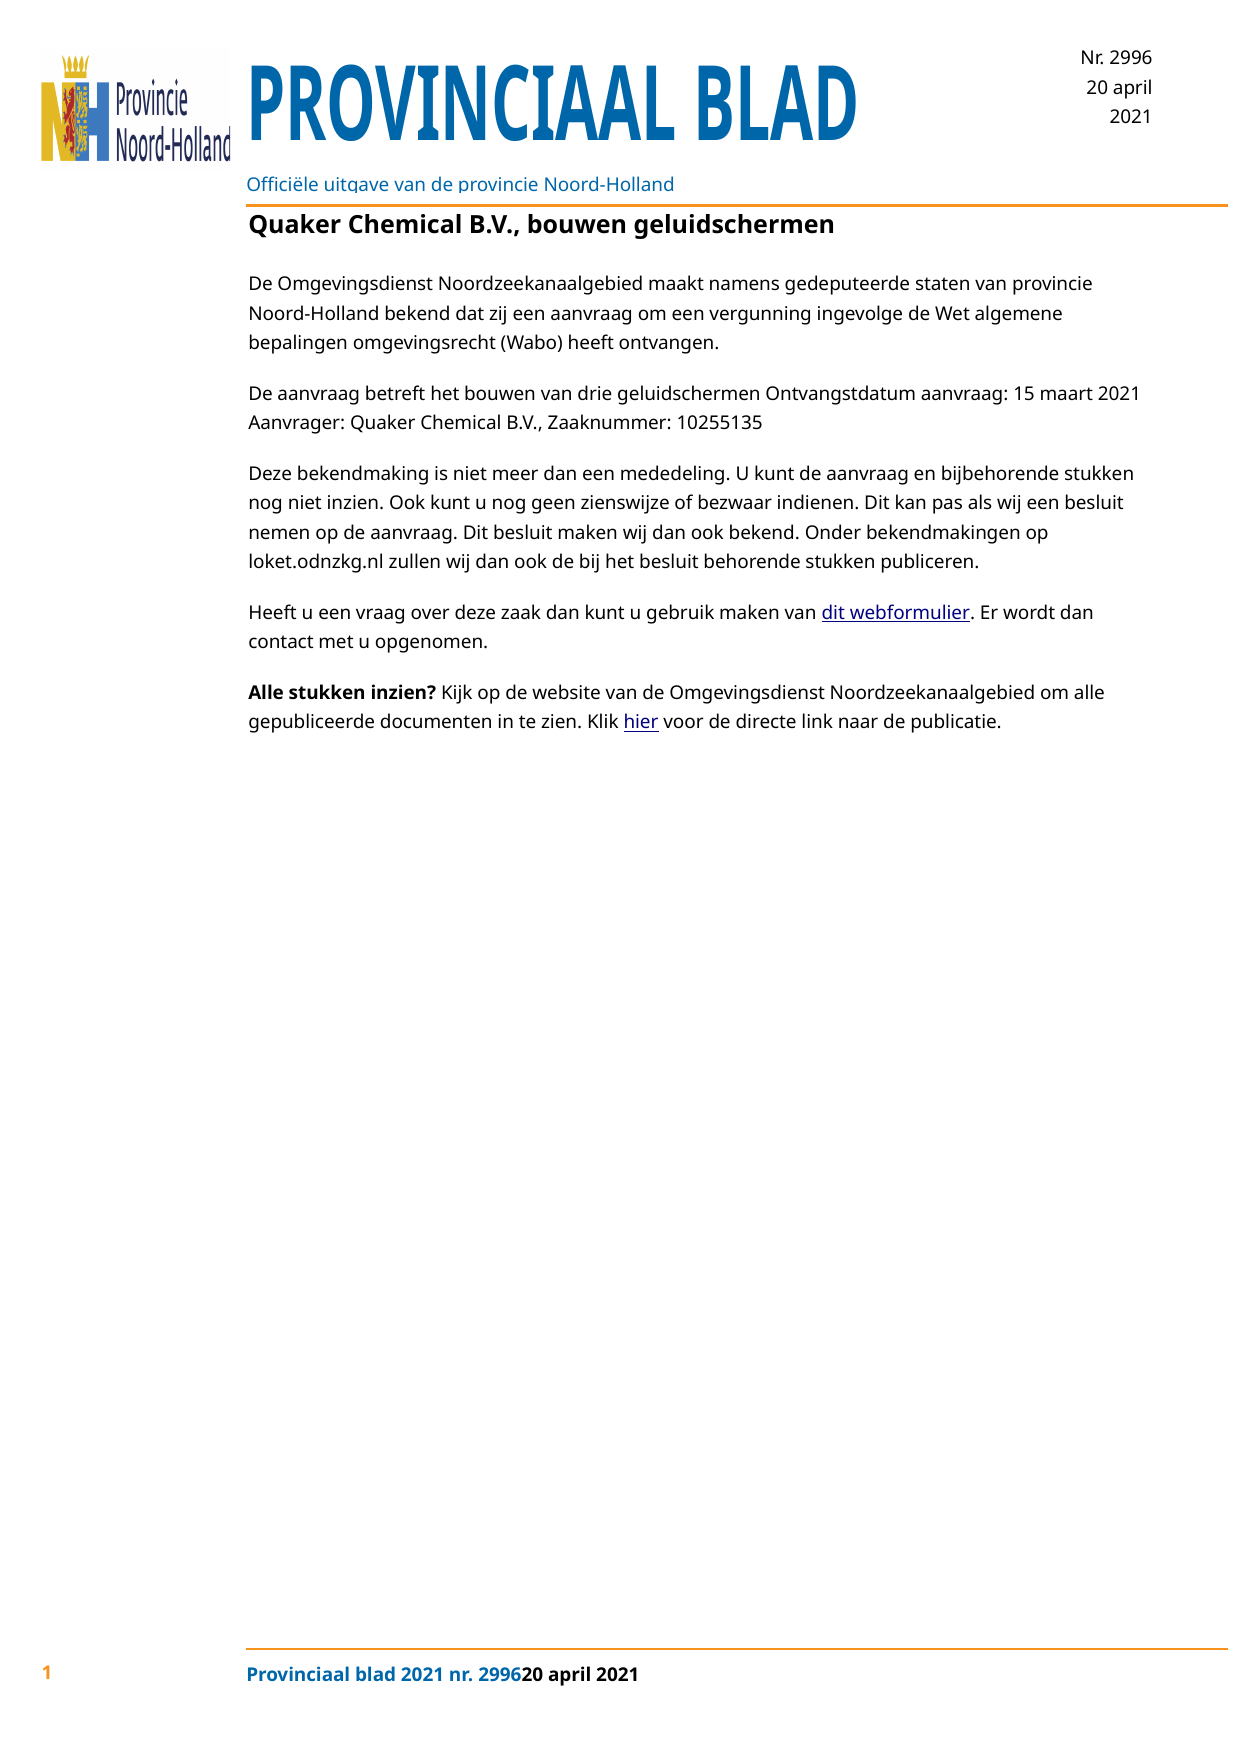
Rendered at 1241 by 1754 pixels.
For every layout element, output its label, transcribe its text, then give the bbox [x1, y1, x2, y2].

text Heeft u een vraag over deze zaak dan kunt u gebruik maken van dit webformulier. Er wordt dan contact met u opgenomen. [248, 599, 1152, 654]
text De Omgevingsdienst Noordzeekanaalgebied maakt namens gedeputeerde staten van provincie Noord-Holland bekend dat zij een aanvraag om een vergunning ingevolge de Wet algemene bepalingen omgevingsrecht (Wabo) heeft ontvangen. [248, 270, 1152, 355]
text Quaker Chemical B.V., bouwen geluidschermen [248, 207, 1152, 241]
text Alle stukken inzien? Kijk op de website van de Omgevingsdienst Noordzeekanaalgebied om alle gepubliceerde documenten in te zien. Klik hier voor de directe link naar de publicatie. [248, 679, 1152, 734]
picture [41, 47, 231, 172]
text Deze bekendmaking is niet meer dan een mededeling. U kunt de aanvraag en bijbehorende stukken nog niet inzien. Ook kunt u nog geen zienswijze of bezwaar indienen. Dit kan pas als wij een besluit nemen op de aanvraag. Dit besluit maken wij dan ook bekend. Onder bekendmakingen op loket.odnzkg.nl zullen wij dan ook de bij het besluit behorende stukken publiceren. [248, 460, 1152, 574]
text De aanvraag betreft het bouwen van drie geluidschermen Ontvangstdatum aanvraag: 15 maart 2021 Aanvrager: Quaker Chemical B.V., Zaaknummer: 10255135 [248, 380, 1152, 435]
